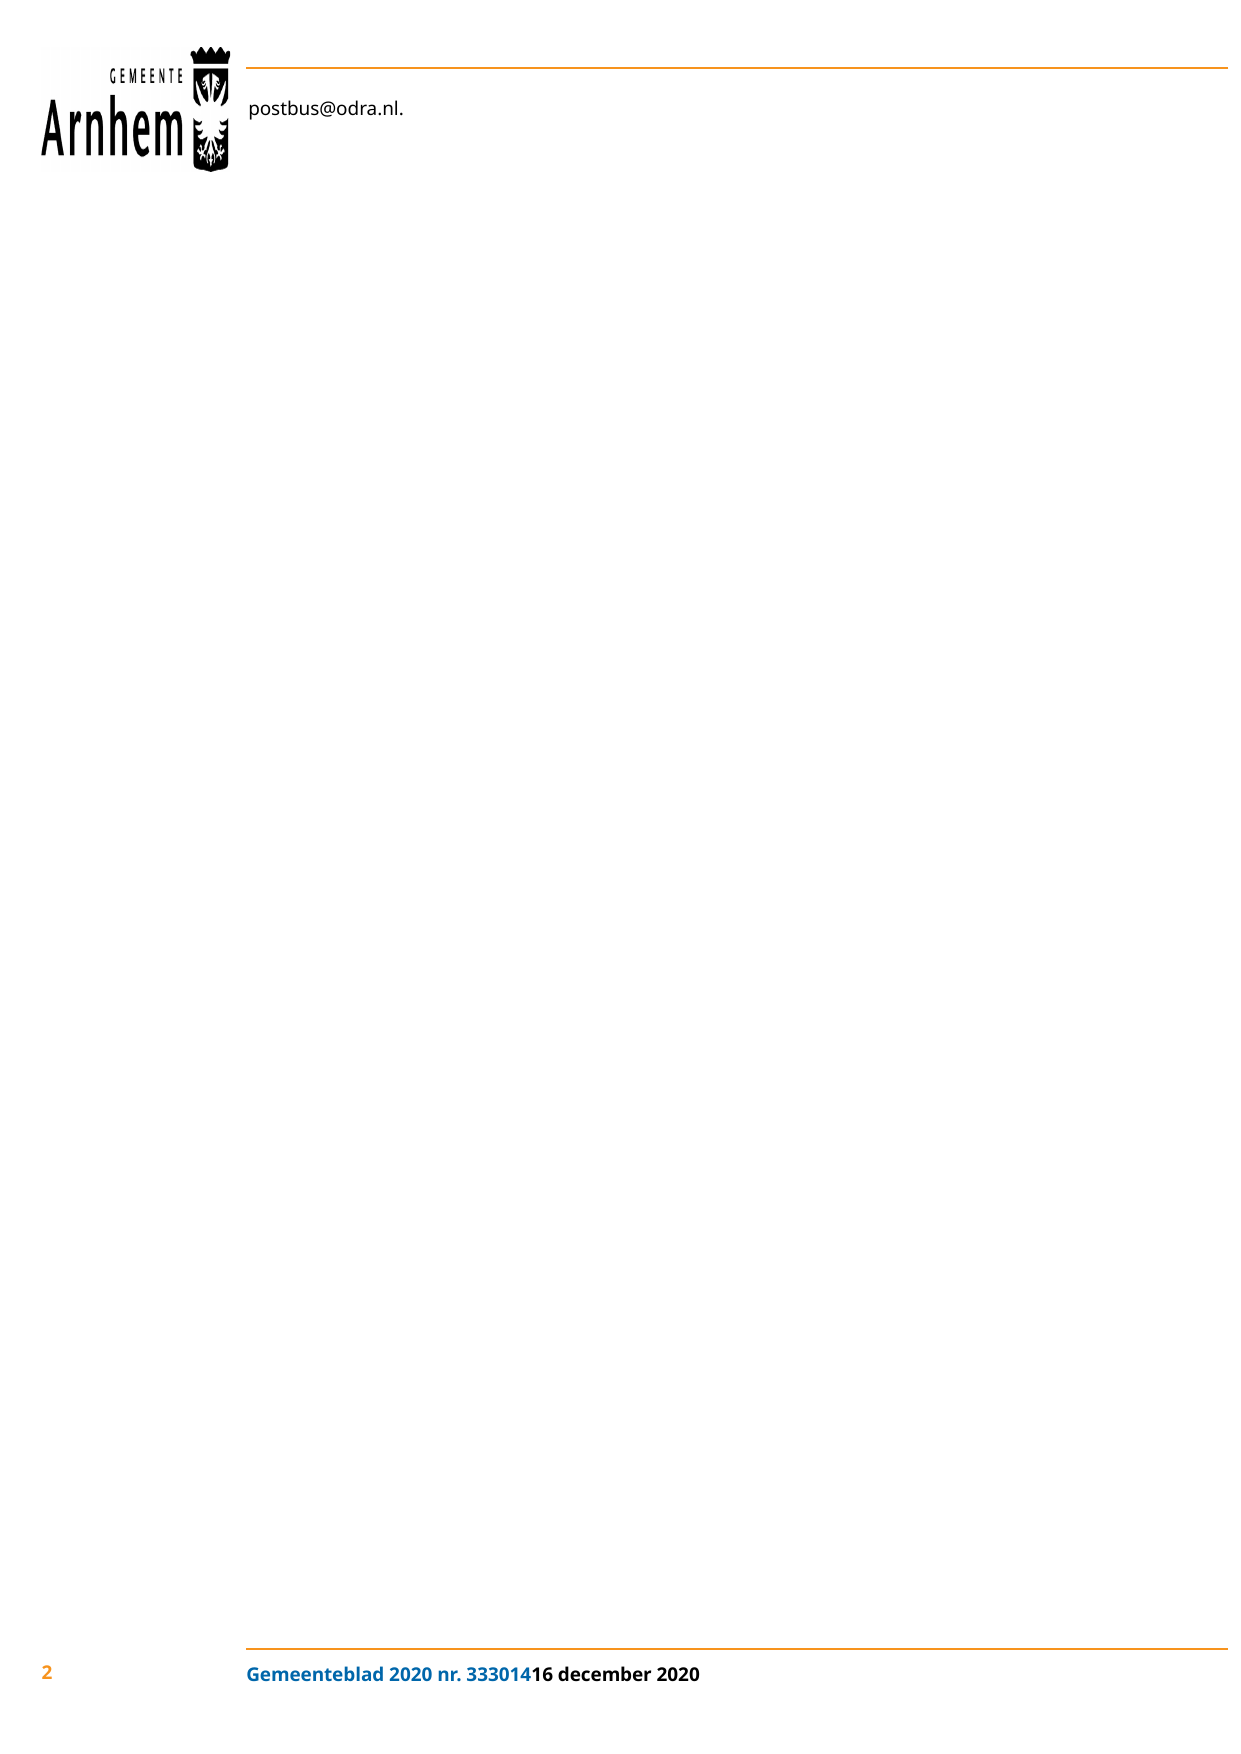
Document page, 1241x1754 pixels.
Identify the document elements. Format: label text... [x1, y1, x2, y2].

text postbus@odra.nl. [248, 95, 1152, 121]
picture [41, 47, 231, 172]
